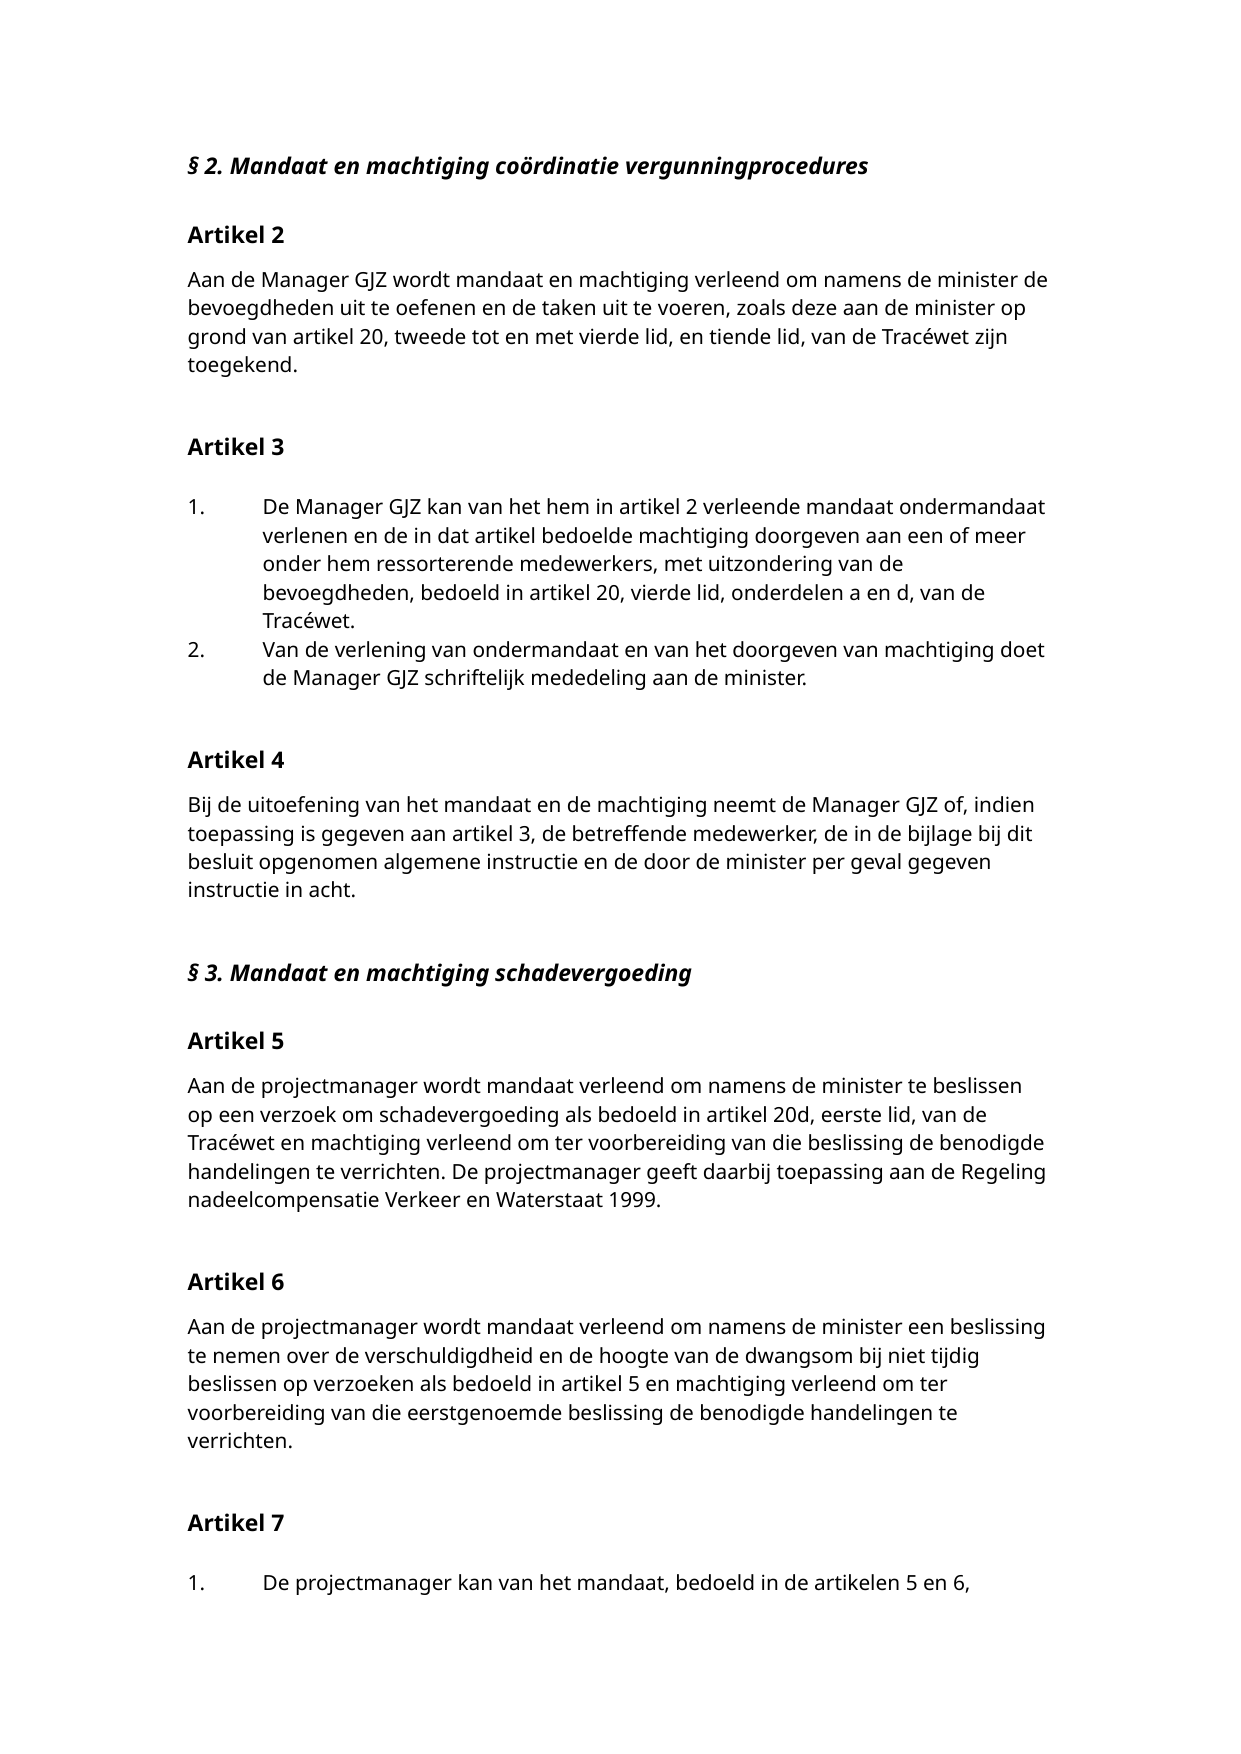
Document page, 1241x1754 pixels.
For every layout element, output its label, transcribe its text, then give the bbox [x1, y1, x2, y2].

subtitle Artikel 3 [187, 431, 1053, 462]
subtitle Artikel 2 [187, 219, 1053, 250]
subtitle § 3. Mandaat en machtiging schadevergoeding [187, 957, 1053, 988]
subtitle Artikel 4 [187, 744, 1053, 775]
text Aan de projectmanager wordt mandaat verleend om namens de minister te beslissen op een verzoek om schadevergoeding als bedoeld in artikel 20d, eerste lid, van de Tracéwet en machtiging verleend om ter voorbereiding van die beslissing de benodigde handelingen te verrichten. De projectmanager geeft daarbij toepassing aan de Regeling nadeelcompensatie Verkeer en Waterstaat 1999. [187, 1072, 1053, 1214]
text Aan de projectmanager wordt mandaat verleend om namens de minister een beslissing te nemen over de verschuldigdheid en de hoogte van de dwangsom bij niet tijdig beslissen op verzoeken als bedoeld in artikel 5 en machtiging verleend om ter voorbereiding van die eerstgenoemde beslissing de benodigde handelingen te verrichten. [187, 1312, 1053, 1455]
subtitle Artikel 6 [187, 1266, 1053, 1297]
text Aan de Manager GJZ wordt mandaat en machtiging verleend om namens de minister de bevoegdheden uit te oefenen en de taken uit te voeren, zoals deze aan de minister op grond van artikel 20, tweede tot en met vierde lid, en tiende lid, van de Tracéwet zijn toegekend. [187, 265, 1053, 379]
list De Manager GJZ kan van het hem in artikel 2 verleende mandaat ondermandaat verlenen en de in dat artikel bedoelde machtiging doorgeven aan een of meer onder hem ressorterende medewerkers, met uitzondering van de bevoegdheden, bedoeld in artikel 20, vierde lid, onderdelen a en d, van de Tracéwet. [187, 492, 1053, 635]
subtitle Artikel 5 [187, 1025, 1053, 1057]
list Van de verlening van ondermandaat en van het doorgeven van machtiging doet de Manager GJZ schriftelijk mededeling aan de minister. [187, 635, 1053, 692]
subtitle Artikel 7 [187, 1507, 1053, 1538]
text Bij de uitoefening van het mandaat en de machtiging neemt de Manager GJZ of, indien toepassing is gegeven aan artikel 3, de betreffende medewerker, de in de bijlage bij dit besluit opgenomen algemene instructie en de door de minister per geval gegeven instructie in acht. [187, 790, 1053, 904]
list De projectmanager kan van het mandaat, bedoeld in de artikelen 5 en 6, [187, 1568, 1053, 1597]
subtitle § 2. Mandaat en machtiging coördinatie vergunningprocedures [187, 150, 1053, 181]
